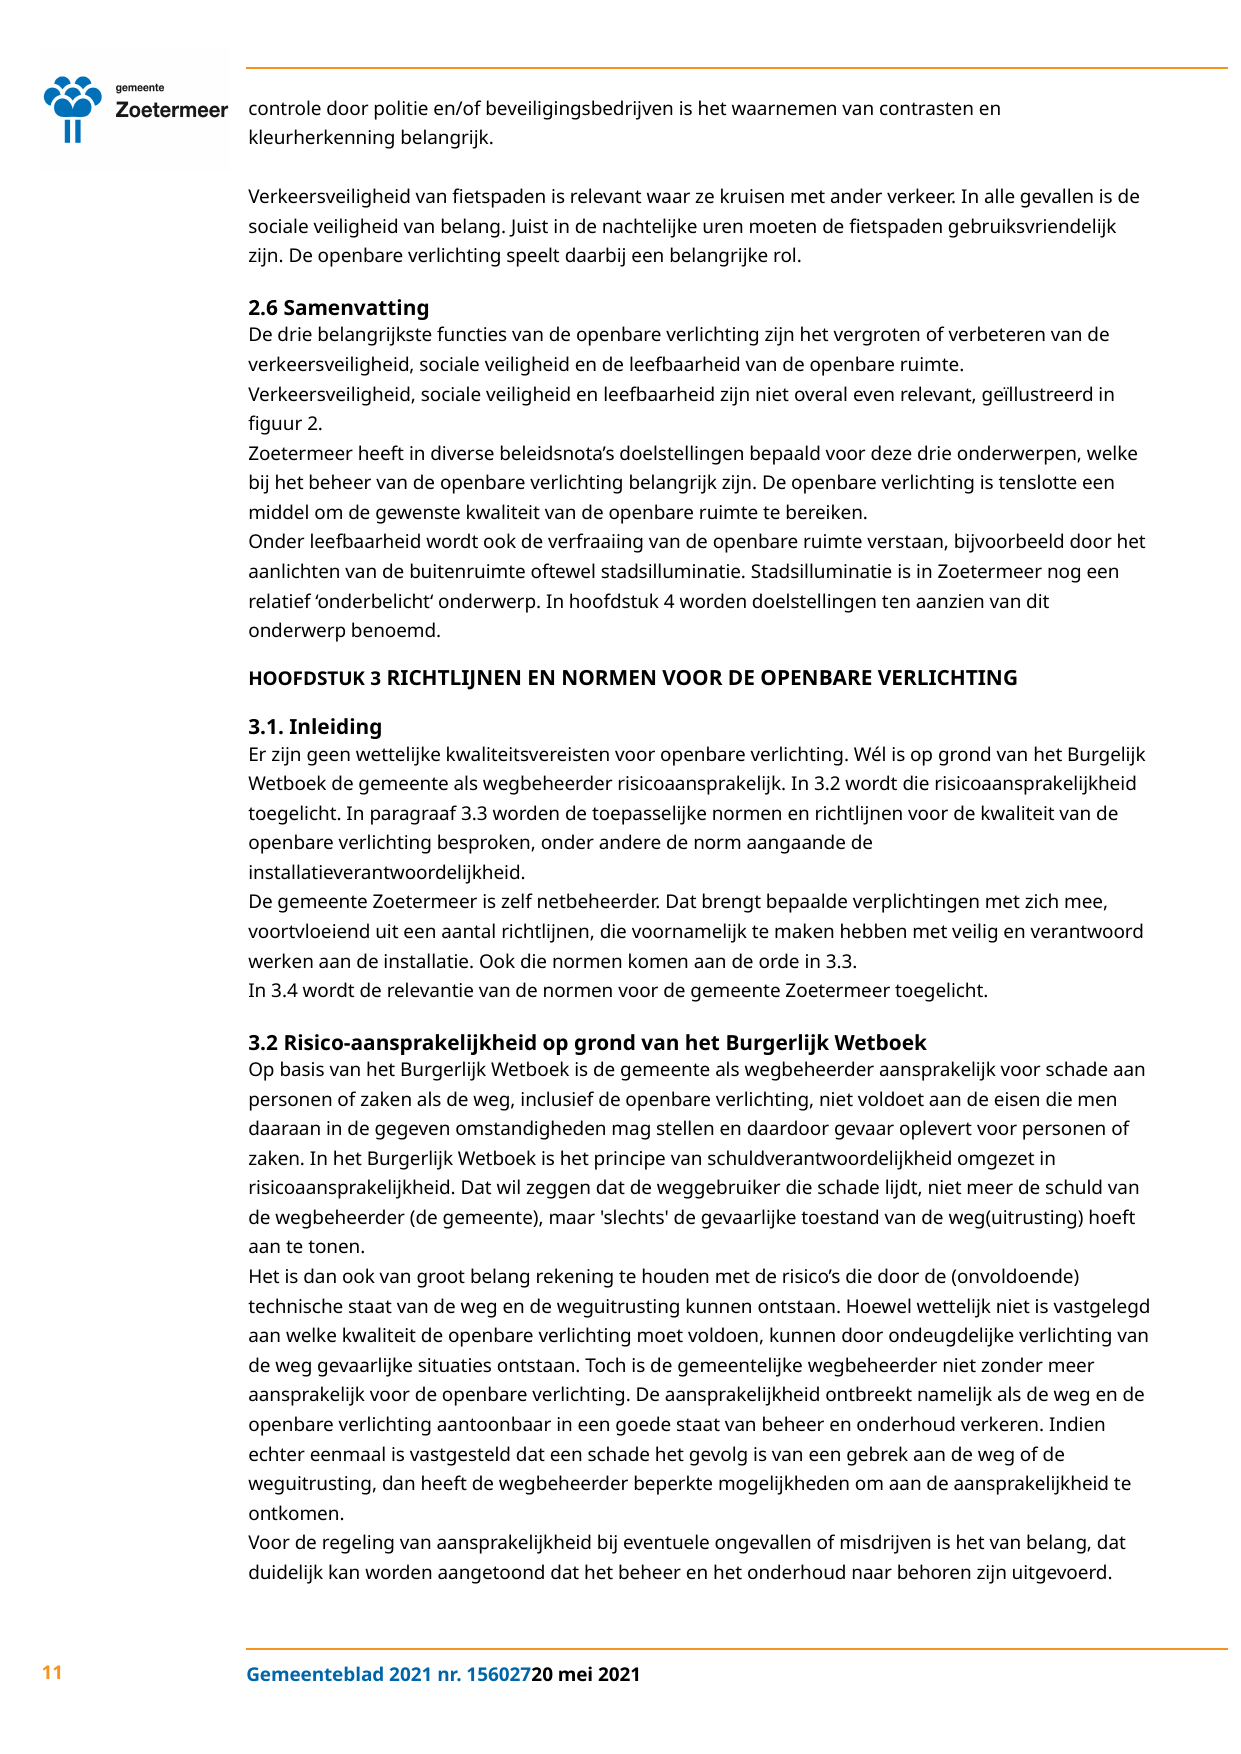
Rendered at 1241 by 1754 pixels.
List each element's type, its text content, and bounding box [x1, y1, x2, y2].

text Verkeersveiligheid van fietspaden is relevant waar ze kruisen met ander verkeer. In alle gevallen is de sociale veiligheid van belang. Juist in de nachtelijke uren moeten de fietspaden gebruiksvriendelijk zijn. De openbare verlichting speelt daarbij een belangrijke rol. [248, 183, 1152, 268]
text Verkeersveiligheid, sociale veiligheid en leefbaarheid zijn niet overal even relevant, geïllustreerd in figuur 2. [248, 381, 1152, 436]
picture [41, 47, 231, 172]
text controle door politie en/of beveiligingsbedrijven is het waarnemen van contrasten en kleurherkenning belangrijk. [248, 95, 1152, 150]
text De gemeente Zoetermeer is zelf netbeheerder. Dat brengt bepaalde verplichtingen met zich mee, voortvloeiend uit een aantal richtlijnen, die voornamelijk te maken hebben met veilig en verantwoord werken aan de installatie. Ook die normen komen aan de orde in 3.3. [248, 889, 1152, 973]
text Er zijn geen wettelijke kwaliteitsvereisten voor openbare verlichting. Wél is op grond van het Burgelijk Wetboek de gemeente als wegbeheerder risicoaansprakelijk. In 3.2 wordt die risicoaansprakelijkheid toegelicht. In paragraaf 3.3 worden de toepasselijke normen en richtlijnen voor de kwaliteit van de openbare verlichting besproken, onder andere de norm aangaande de installatieverantwoordelijkheid. [248, 741, 1152, 885]
text 3.1. Inleiding [248, 712, 1152, 741]
text Voor de regeling van aansprakelijkheid bij eventuele ongevallen of misdrijven is het van belang, dat duidelijk kan worden aangetoond dat het beheer en het onderhoud naar behoren zijn uitgevoerd. [248, 1529, 1152, 1585]
text 2.6 Samenvatting [248, 293, 1152, 322]
text Op basis van het Burgerlijk Wetboek is de gemeente als wegbeheerder aansprakelijk voor schade aan personen of zaken als de weg, inclusief de openbare verlichting, niet voldoet aan de eisen die men daaraan in de gegeven omstandigheden mag stellen en daardoor gevaar oplevert voor personen of zaken. In het Burgerlijk Wetboek is het principe van schuldverantwoordelijkheid omgezet in risicoaansprakelijkheid. Dat wil zeggen dat de weggebruiker die schade lijdt, niet meer de schuld van de wegbeheerder (de gemeente), maar 'slechts' de gevaarlijke toestand van de weg(uitrusting) hoeft aan te tonen. [248, 1056, 1152, 1259]
text De drie belangrijkste functies van de openbare verlichting zijn het vergroten of verbeteren van de verkeersveiligheid, sociale veiligheid en de leefbaarheid van de openbare ruimte. [248, 322, 1152, 377]
text In 3.4 wordt de relevantie van de normen voor de gemeente Zoetermeer toegelicht. [248, 977, 1152, 1003]
text Onder leefbaarheid wordt ook de verfraaiing van de openbare ruimte verstaan, bijvoorbeeld door het aanlichten van de buitenruimte oftewel stadsilluminatie. Stadsilluminatie is in Zoetermeer nog een relatief ‘onderbelicht‘ onderwerp. In hoofdstuk 4 worden doelstellingen ten aanzien van dit onderwerp benoemd. [248, 529, 1152, 643]
text Het is dan ook van groot belang rekening te houden met de risico’s die door de (onvoldoende) technische staat van de weg en de weguitrusting kunnen ontstaan. Hoewel wettelijk niet is vastgelegd aan welke kwaliteit de openbare verlichting moet voldoen, kunnen door ondeugdelijke verlichting van de weg gevaarlijke situaties ontstaan. Toch is de gemeentelijke wegbeheerder niet zonder meer aansprakelijk voor de openbare verlichting. De aansprakelijkheid ontbreekt namelijk als de weg en de openbare verlichting aantoonbaar in een goede staat van beheer en onderhoud verkeren. Indien echter eenmaal is vastgesteld dat een schade het gevolg is van een gebrek aan de weg of de weguitrusting, dan heeft de wegbeheerder beperkte mogelijkheden om aan de aansprakelijkheid te ontkomen. [248, 1263, 1152, 1526]
text HOOFDSTUK 3 RICHTLIJNEN EN NORMEN VOOR DE OPENBARE VERLICHTING [248, 663, 1152, 691]
text 3.2 Risico-aansprakelijkheid op grond van het Burgerlijk Wetboek [248, 1028, 1152, 1056]
text Zoetermeer heeft in diverse beleidsnota’s doelstellingen bepaald voor deze drie onderwerpen, welke bij het beheer van de openbare verlichting belangrijk zijn. De openbare verlichting is tenslotte een middel om de gewenste kwaliteit van de openbare ruimte te bereiken. [248, 440, 1152, 525]
